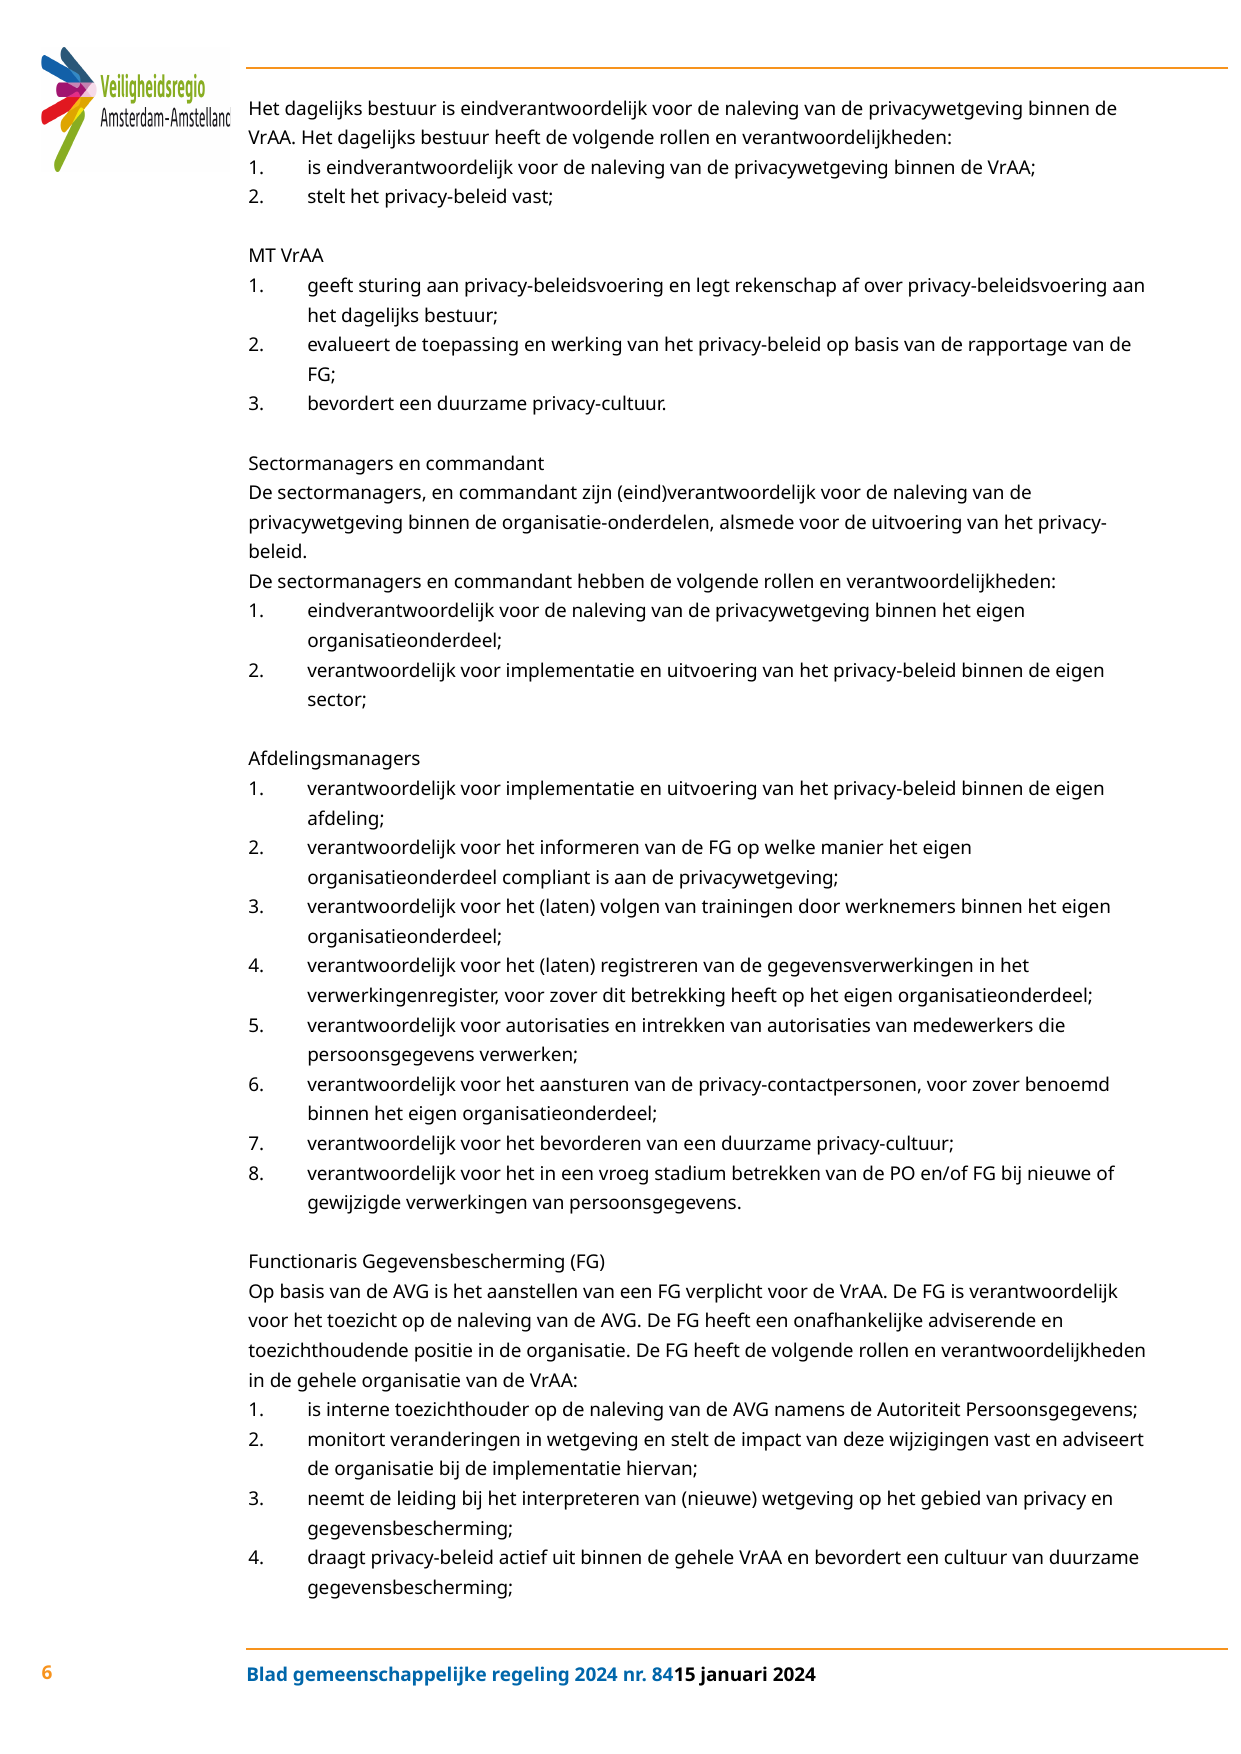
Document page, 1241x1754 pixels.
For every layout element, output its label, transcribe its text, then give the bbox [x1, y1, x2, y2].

list verantwoordelijk voor het bevorderen van een duurzame privacy-cultuur; [248, 1130, 1152, 1156]
list verantwoordelijk voor het informeren van de FG op welke manier het eigen organisatieonderdeel compliant is aan de privacywetgeving; [248, 834, 1152, 890]
picture [41, 47, 231, 172]
text Sectormanagers en commandant [248, 450, 1152, 476]
list stelt het privacy-beleid vast; [248, 183, 1152, 209]
list verantwoordelijk voor het in een vroeg stadium betrekken van de PO en/of FG bij nieuwe of gewijzigde verwerkingen van persoonsgegevens. [248, 1160, 1152, 1215]
text Op basis van de AVG is het aanstellen van een FG verplicht voor de VrAA. De FG is verantwoordelijk voor het toezicht op de naleving van de AVG. De FG heeft een onafhankelijke adviserende en toezichthoudende positie in de organisatie. De FG heeft de volgende rollen en verantwoordelijkheden in de gehele organisatie van de VrAA: [248, 1278, 1152, 1393]
list neemt de leiding bij het interpreteren van (nieuwe) wetgeving op het gebied van privacy en gegevensbescherming; [248, 1485, 1152, 1541]
list verantwoordelijk voor het (laten) registreren van de gegevensverwerkingen in het verwerkingenregister, voor zover dit betrekking heeft op het eigen organisatieonderdeel; [248, 953, 1152, 1008]
list verantwoordelijk voor het aansturen van de privacy-contactpersonen, voor zover benoemd binnen het eigen organisatieonderdeel; [248, 1071, 1152, 1126]
text De sectormanagers en commandant hebben de volgende rollen en verantwoordelijkheden: [248, 568, 1152, 594]
list eindverantwoordelijk voor de naleving van de privacywetgeving binnen het eigen organisatieonderdeel; [248, 598, 1152, 653]
text Het dagelijks bestuur is eindverantwoordelijk voor de naleving van de privacywetgeving binnen de VrAA. Het dagelijks bestuur heeft de volgende rollen en verantwoordelijkheden: [248, 95, 1152, 150]
list is interne toezichthouder op de naleving van de AVG namens de Autoriteit Persoonsgegevens; [248, 1396, 1152, 1422]
list verantwoordelijk voor autorisaties en intrekken van autorisaties van medewerkers die persoonsgegevens verwerken; [248, 1012, 1152, 1067]
text MT VrAA [248, 243, 1152, 268]
text Functionaris Gegevensbescherming (FG) [248, 1248, 1152, 1274]
text Afdelingsmanagers [248, 746, 1152, 771]
list verantwoordelijk voor implementatie en uitvoering van het privacy-beleid binnen de eigen afdeling; [248, 775, 1152, 831]
list evalueert de toepassing en werking van het privacy-beleid op basis van de rapportage van de FG; [248, 331, 1152, 387]
list geeft sturing aan privacy-beleidsvoering en legt rekenschap af over privacy-beleidsvoering aan het dagelijks bestuur; [248, 272, 1152, 328]
list is eindverantwoordelijk voor de naleving van de privacywetgeving binnen de VrAA; [248, 154, 1152, 180]
list verantwoordelijk voor het (laten) volgen van trainingen door werknemers binnen het eigen organisatieonderdeel; [248, 893, 1152, 949]
list monitort veranderingen in wetgeving en stelt de impact van deze wijzigingen vast en adviseert de organisatie bij de implementatie hiervan; [248, 1426, 1152, 1481]
list verantwoordelijk voor implementatie en uitvoering van het privacy-beleid binnen de eigen sector; [248, 657, 1152, 712]
list bevordert een duurzame privacy-cultuur. [248, 391, 1152, 416]
text De sectormanagers, en commandant zijn (eind)verantwoordelijk voor de naleving van de privacywetgeving binnen de organisatie-onderdelen, alsmede voor de uitvoering van het privacy-beleid. [248, 479, 1152, 564]
list draagt privacy-beleid actief uit binnen de gehele VrAA en bevordert een cultuur van duurzame gegevensbescherming; [248, 1544, 1152, 1600]
